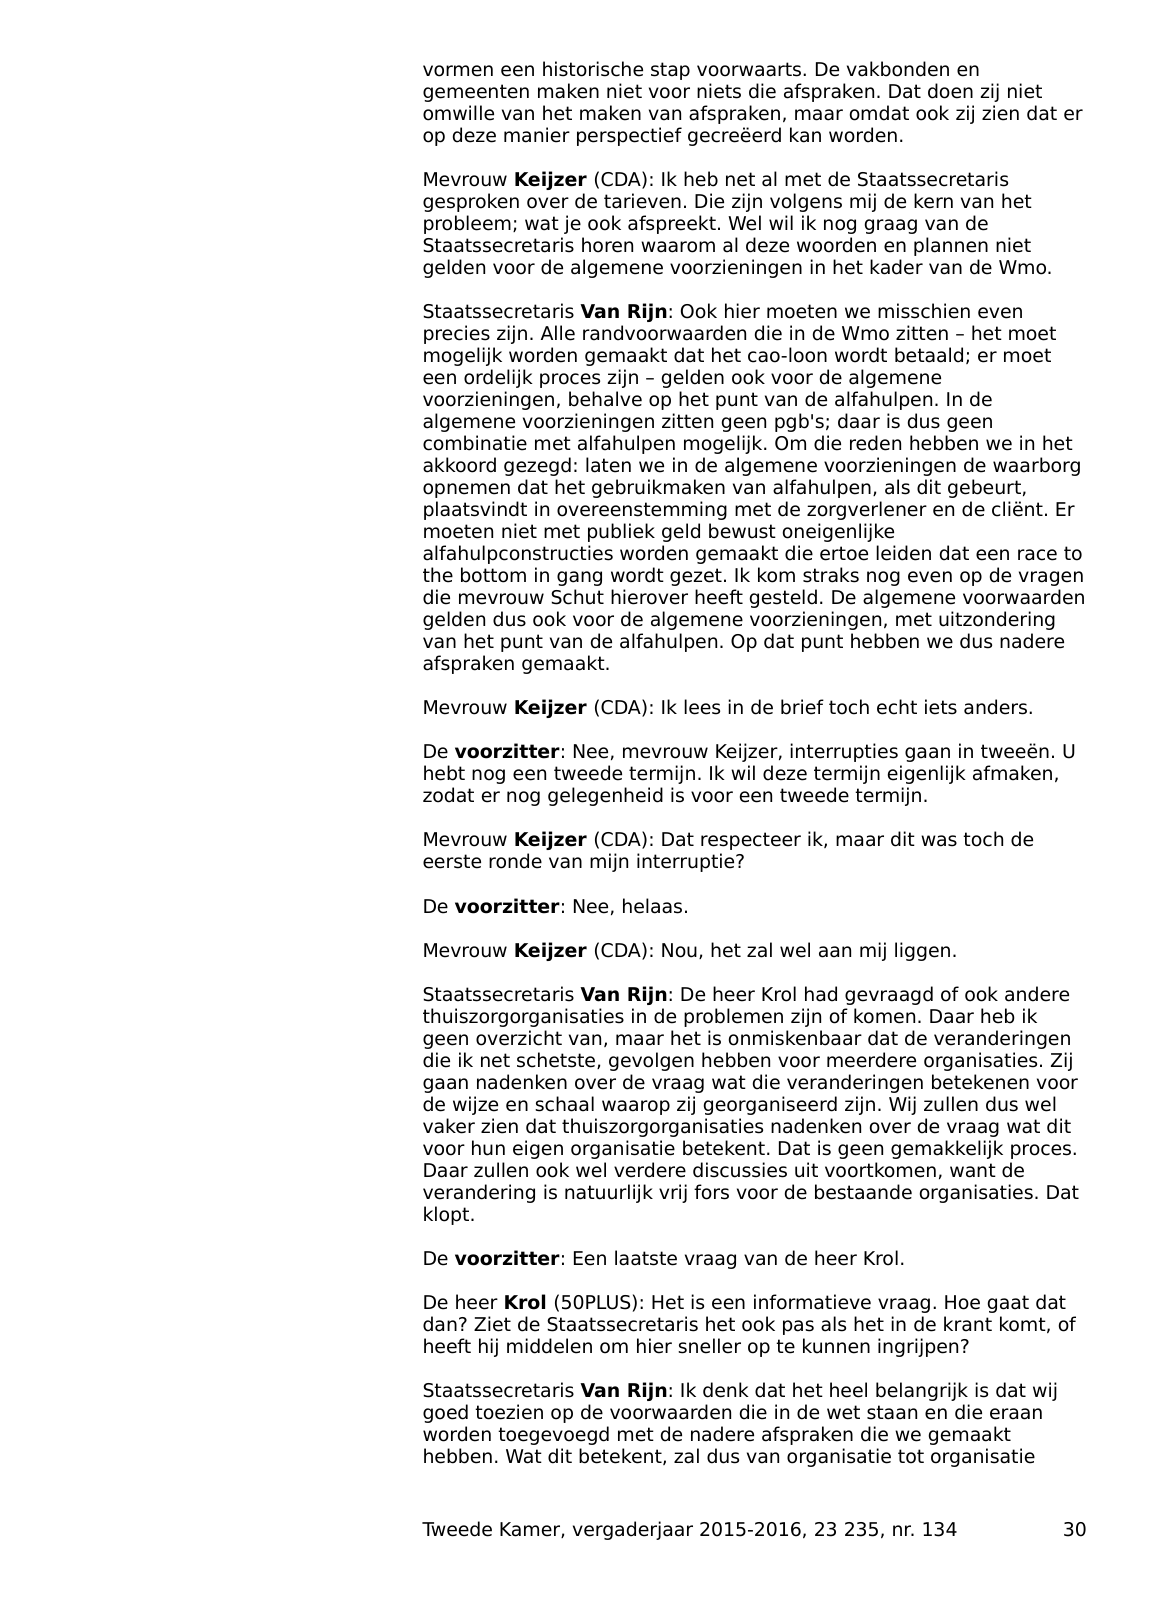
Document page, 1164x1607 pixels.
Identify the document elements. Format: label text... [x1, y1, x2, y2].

text vormen een historische stap voorwaarts. De vakbonden en gemeenten maken niet voor niets die afspraken. Dat doen zij niet omwille van het maken van afspraken, maar omdat ook zij zien dat er op deze manier perspectief gecreëerd kan worden. [422, 59, 1087, 147]
text Mevrouw Keijzer (CDA): Nou, het zal wel aan mij liggen. [422, 940, 1087, 962]
text Staatssecretaris Van Rijn: De heer Krol had gevraagd of ook andere thuiszorgorganisaties in de problemen zijn of komen. Daar heb ik geen overzicht van, maar het is onmiskenbaar dat de veranderingen die ik net schetste, gevolgen hebben voor meerdere organisaties. Zij gaan nadenken over de vraag wat die veranderingen betekenen voor de wijze en schaal waarop zij georganiseerd zijn. Wij zullen dus wel vaker zien dat thuiszorgorganisaties nadenken over de vraag wat dit voor hun eigen organisatie betekent. Dat is geen gemakkelijk proces. Daar zullen ook wel verdere discussies uit voortkomen, want de verandering is natuurlijk vrij fors voor de bestaande organisaties. Dat klopt. [422, 984, 1087, 1226]
text De voorzitter: Een laatste vraag van de heer Krol. [422, 1248, 1087, 1270]
text De voorzitter: Nee, helaas. [422, 896, 1087, 917]
text Mevrouw Keijzer (CDA): Ik lees in de brief toch echt iets anders. [422, 697, 1087, 719]
text Mevrouw Keijzer (CDA): Ik heb net al met de Staatssecretaris gesproken over de tarieven. Die zijn volgens mij de kern van het probleem; wat je ook afspreekt. Wel wil ik nog graag van de Staatssecretaris horen waarom al deze woorden en plannen niet gelden voor de algemene voorzieningen in het kader van de Wmo. [422, 169, 1087, 279]
text Mevrouw Keijzer (CDA): Dat respecteer ik, maar dit was toch de eerste ronde van mijn interruptie? [422, 829, 1087, 873]
text Staatssecretaris Van Rijn: Ook hier moeten we misschien even precies zijn. Alle randvoorwaarden die in de Wmo zitten – het moet mogelijk worden gemaakt dat het cao-loon wordt betaald; er moet een ordelijk proces zijn – gelden ook voor de algemene voorzieningen, behalve op het punt van de alfahulpen. In de algemene voorzieningen zitten geen pgb's; daar is dus geen combinatie met alfahulpen mogelijk. Om die reden hebben we in het akkoord gezegd: laten we in de algemene voorzieningen de waarborg opnemen dat het gebruikmaken van alfahulpen, als dit gebeurt, plaatsvindt in overeenstemming met de zorgverlener en de cliënt. Er moeten niet met publiek geld bewust oneigenlijke alfahulpconstructies worden gemaakt die ertoe leiden dat een race to the bottom in gang wordt gezet. Ik kom straks nog even op de vragen die mevrouw Schut hierover heeft gesteld. De algemene voorwaarden gelden dus ook voor de algemene voorzieningen, met uitzondering van het punt van de alfahulpen. Op dat punt hebben we dus nadere afspraken gemaakt. [422, 301, 1087, 675]
text De heer Krol (50PLUS): Het is een informatieve vraag. Hoe gaat dat dan? Ziet de Staatssecretaris het ook pas als het in de krant komt, of heeft hij middelen om hier sneller op te kunnen ingrijpen? [422, 1292, 1087, 1358]
text De voorzitter: Nee, mevrouw Keijzer, interrupties gaan in tweeën. U hebt nog een tweede termijn. Ik wil deze termijn eigenlijk afmaken, zodat er nog gelegenheid is voor een tweede termijn. [422, 741, 1087, 807]
text Staatssecretaris Van Rijn: Ik denk dat het heel belangrijk is dat wij goed toezien op de voorwaarden die in de wet staan en die eraan worden toegevoegd met de nadere afspraken die we gemaakt hebben. Wat dit betekent, zal dus van organisatie tot organisatie [422, 1380, 1087, 1468]
